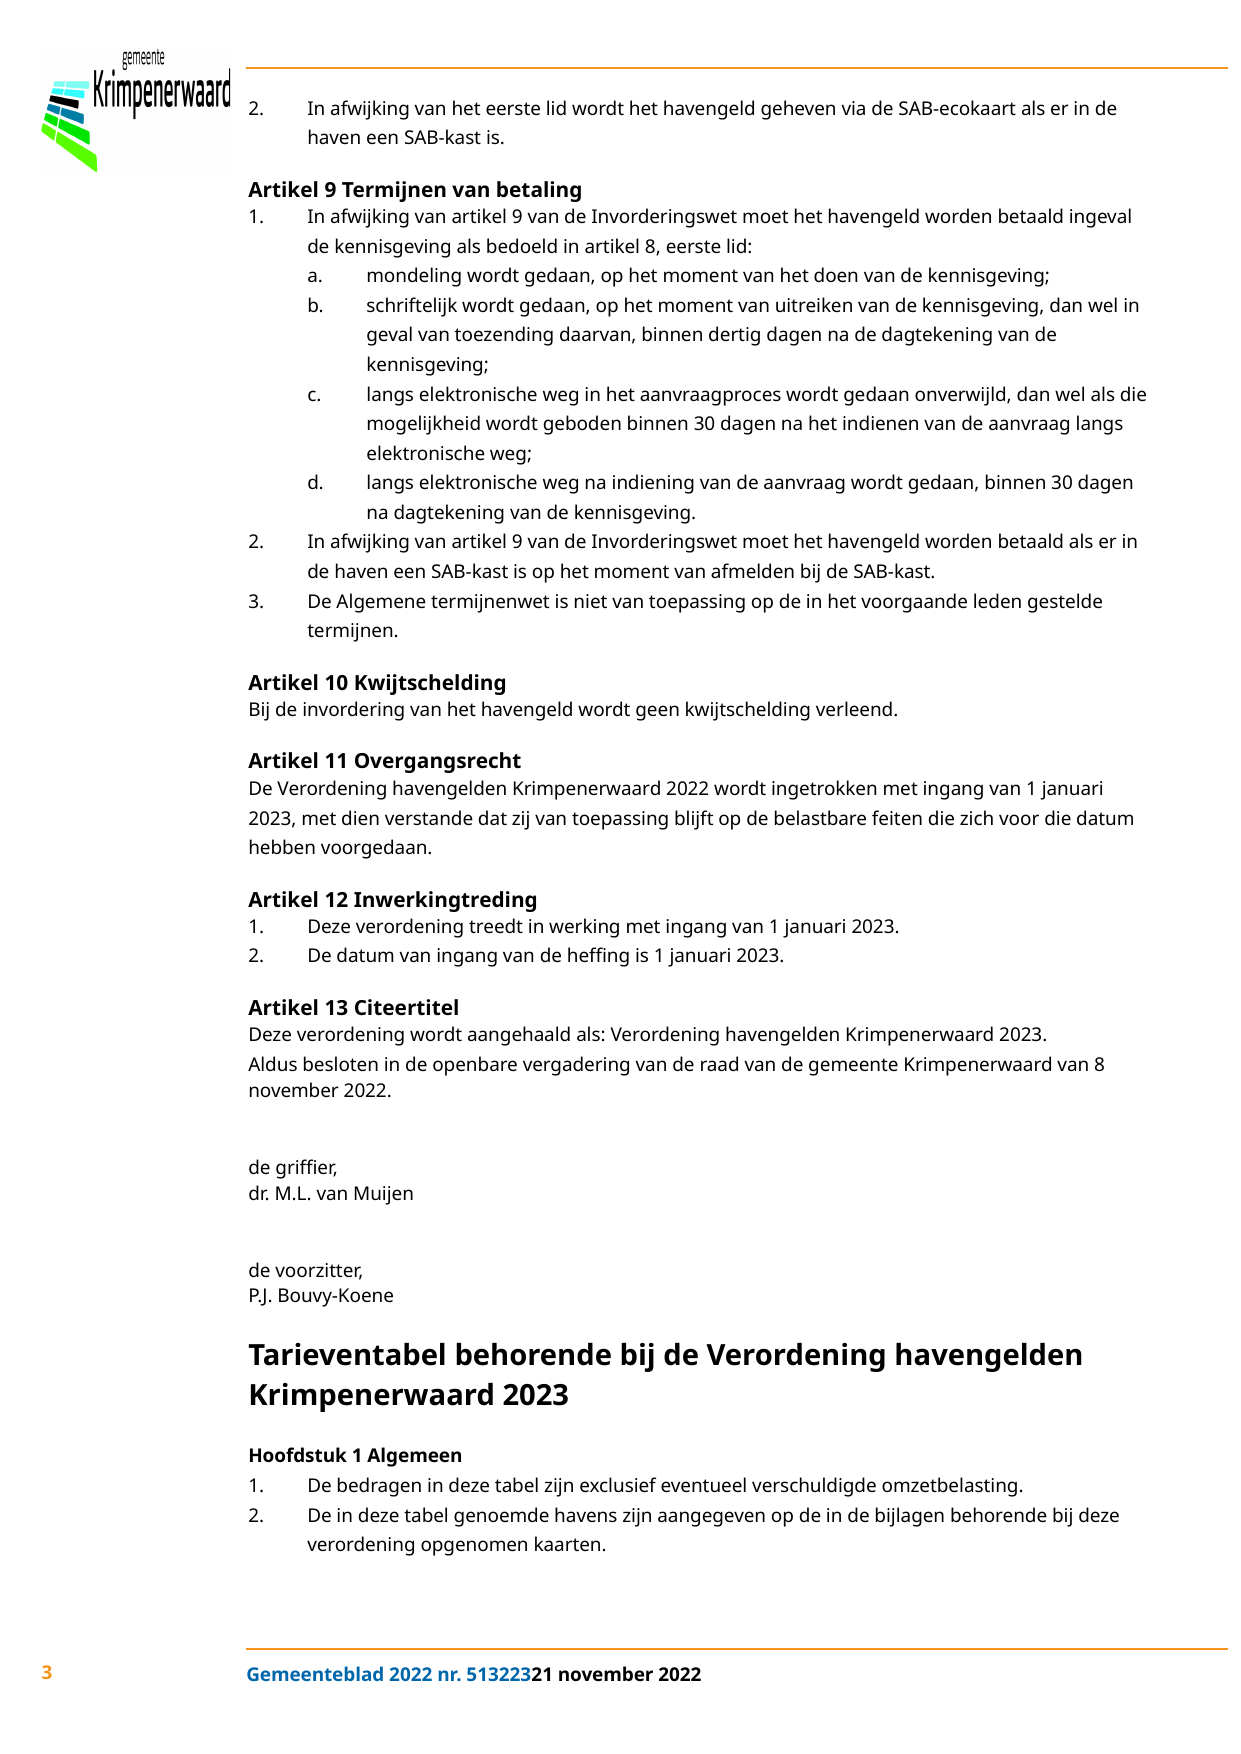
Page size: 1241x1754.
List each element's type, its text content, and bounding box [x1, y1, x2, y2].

text Deze verordening wordt aangehaald als: Verordening havengelden Krimpenerwaard 2023. [248, 1022, 1152, 1047]
text Artikel 10 Kwijtschelding [248, 668, 1152, 696]
text de voorzitter, [248, 1257, 1152, 1283]
text Artikel 11 Overgangsrecht [248, 747, 1152, 775]
text de griffier, [248, 1154, 1152, 1180]
list langs elektronische weg na indiening van de aanvraag wordt gedaan, binnen 30 dagen na dagtekening van de kennisgeving. [307, 469, 1152, 525]
list In afwijking van artikel 9 van de Invorderingswet moet het havengeld worden betaald ingeval de kennisgeving als bedoeld in artikel 8, eerste lid: [248, 203, 1152, 258]
text De Verordening havengelden Krimpenerwaard 2022 wordt ingetrokken met ingang van 1 januari 2023, met dien verstande dat zij van toepassing blijft op de belastbare feiten die zich voor die datum hebben voorgedaan. [248, 775, 1152, 860]
list Deze verordening treedt in werking met ingang van 1 januari 2023. [248, 913, 1152, 939]
text Bij de invordering van het havengeld wordt geen kwijtschelding verleend. [248, 696, 1152, 722]
list langs elektronische weg in het aanvraagproces wordt gedaan onverwijld, dan wel als die mogelijkheid wordt geboden binnen 30 dagen na het indienen van de aanvraag langs elektronische weg; [307, 381, 1152, 466]
text Artikel 9 Termijnen van betaling [248, 175, 1152, 203]
picture [41, 47, 231, 172]
list In afwijking van het eerste lid wordt het havengeld geheven via de SAB-ecokaart als er in de haven een SAB-kast is. [248, 95, 1152, 150]
list schriftelijk wordt gedaan, op het moment van uitreiken van de kennisgeving, dan wel in geval van toezending daarvan, binnen dertig dagen na de dagtekening van de kennisgeving; [307, 292, 1152, 377]
text dr. M.L. van Muijen [248, 1180, 1152, 1206]
list In afwijking van artikel 9 van de Invorderingswet moet het havengeld worden betaald als er in de haven een SAB-kast is op het moment van afmelden bij de SAB-kast. [248, 529, 1152, 584]
list De bedragen in deze tabel zijn exclusief eventueel verschuldigde omzetbelasting. [248, 1472, 1152, 1498]
text Artikel 12 Inwerkingtreding [248, 885, 1152, 913]
text Artikel 13 Citeertitel [248, 993, 1152, 1022]
list De datum van ingang van de heffing is 1 januari 2023. [248, 943, 1152, 968]
text P.J. Bouvy-Koene [248, 1283, 1152, 1308]
text Tarieventabel behorende bij de Verordening havengelden Krimpenerwaard 2023 [248, 1334, 1152, 1413]
list mondeling wordt gedaan, op het moment van het doen van de kennisgeving; [307, 262, 1152, 288]
text Hoofdstuk 1 Algemeen [248, 1443, 1152, 1468]
text Aldus besloten in de openbare vergadering van de raad van de gemeente Krimpenerwaard van 8 november 2022. [248, 1051, 1152, 1103]
list De Algemene termijnenwet is niet van toepassing op de in het voorgaande leden gestelde termijnen. [248, 588, 1152, 643]
list De in deze tabel genoemde havens zijn aangegeven op de in de bijlagen behorende bij deze verordening opgenomen kaarten. [248, 1502, 1152, 1557]
